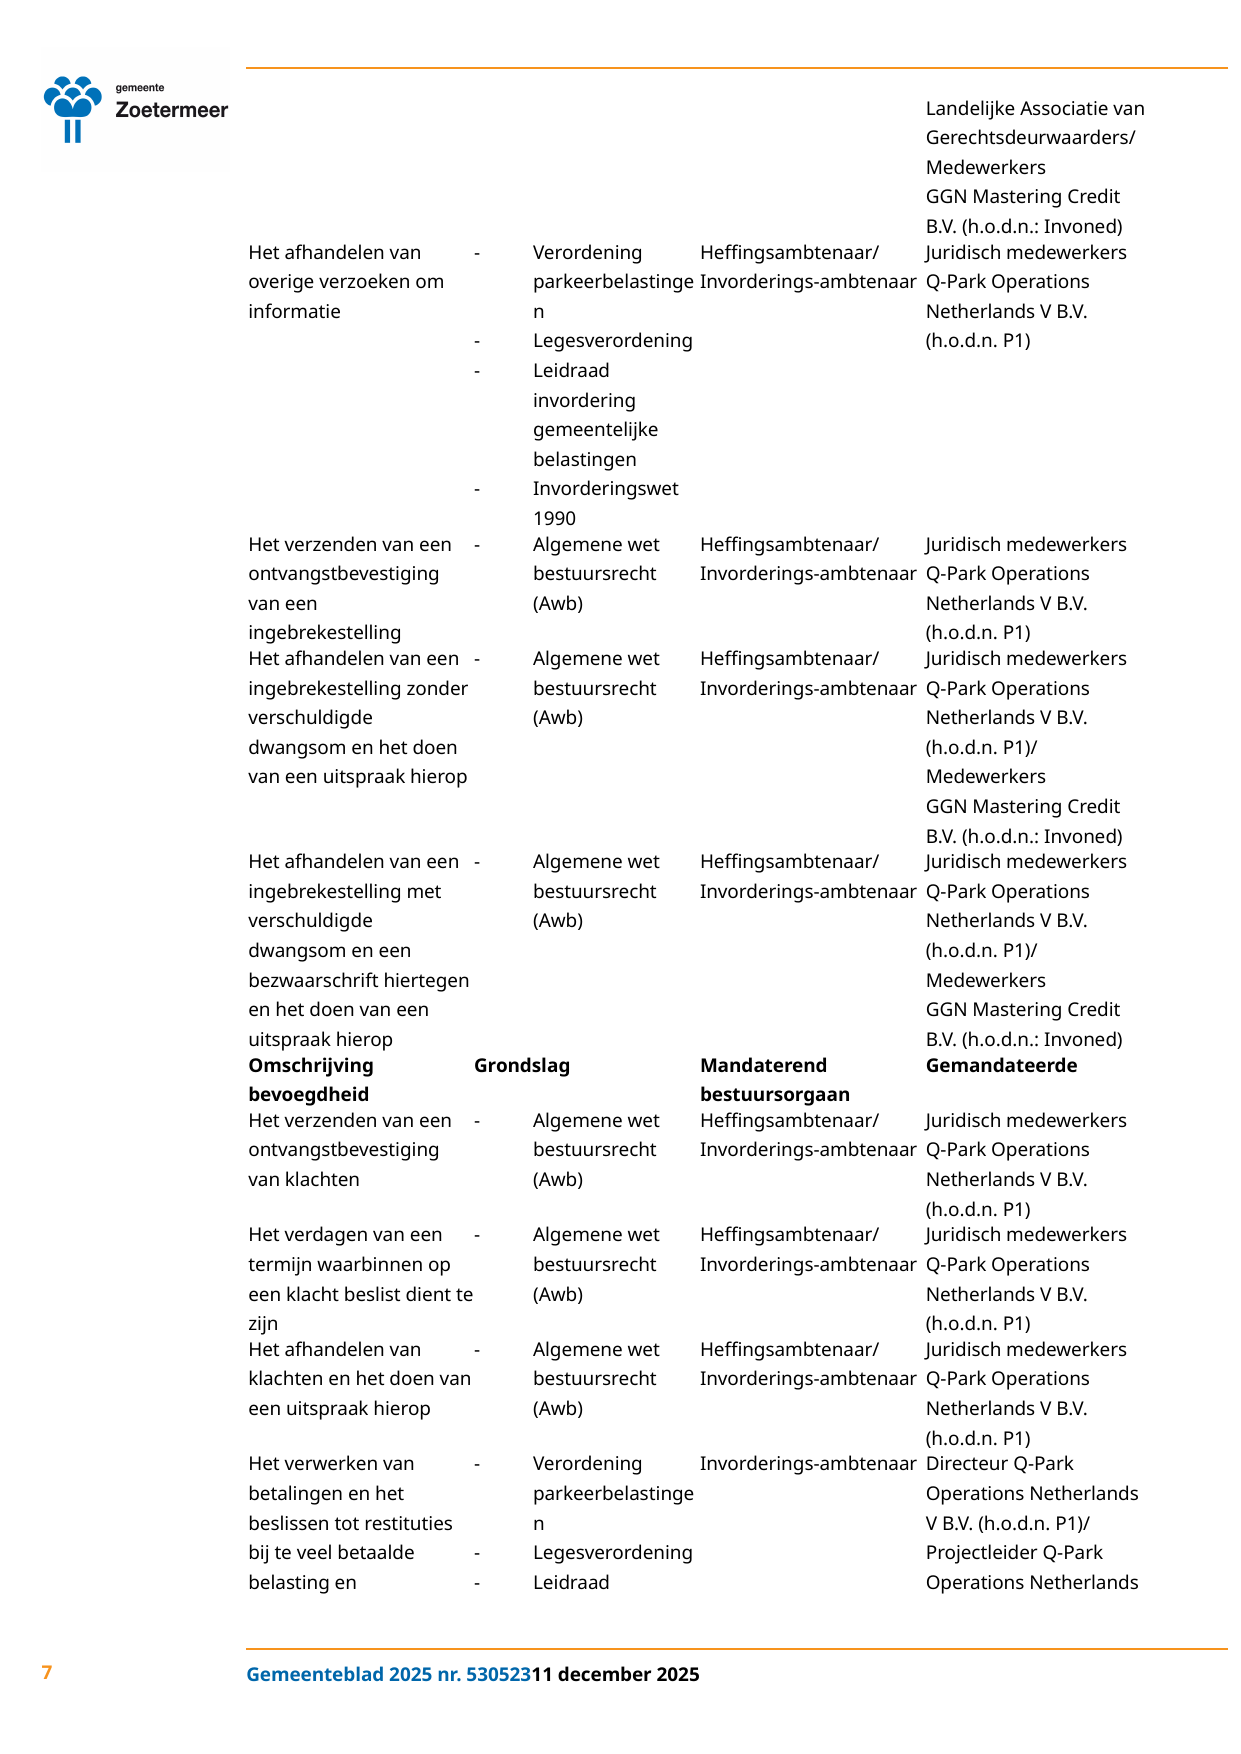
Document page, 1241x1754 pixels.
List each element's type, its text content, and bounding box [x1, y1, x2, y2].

table_cell Algemene wet bestuursrecht (Awb) [474, 849, 700, 1052]
table_cell Heffingsambtenaar/Invorderings-ambtenaar [700, 645, 926, 848]
table_cell Mandaterend bestuursorgaan [700, 1052, 926, 1107]
table_cell Directeur Q-Park Operations Netherlands V B.V. (h.o.d.n. P1)/ Projectleider Q-Park Operations Netherlands [926, 1451, 1152, 1594]
table_cell Verordening parkeerbelastingen Legesverordening Leidraad invordering gemeentelijke belastingen Invorderingswet 1990 [474, 239, 700, 531]
table_cell Verordening parkeerbelastingen Legesverordening Leidraad [474, 1451, 700, 1594]
table_cell Juridisch medewerkers Q-Park Operations Netherlands V B.V. (h.o.d.n. P1)/ Medewerkers GGN Mastering Credit B.V. (h.o.d.n.: Invoned) [926, 849, 1152, 1052]
table_cell Heffingsambtenaar/Invorderings-ambtenaar [700, 849, 926, 1052]
table_cell Het verzenden van een ontvangstbevestiging van klachten [248, 1107, 474, 1222]
table_cell Heffingsambtenaar/ Invorderings-ambtenaar [700, 239, 926, 531]
table_cell Algemene wet bestuursrecht (Awb) [474, 1336, 700, 1451]
table_cell [700, 95, 926, 239]
table_cell Omschrijving bevoegdheid [248, 1052, 474, 1107]
table_cell Het verdagen van een termijn waarbinnen op een klacht beslist dient te zijn [248, 1222, 474, 1336]
table_cell [474, 95, 700, 239]
table_cell Juridisch medewerkers Q-Park Operations Netherlands V B.V. (h.o.d.n. P1) [926, 1222, 1152, 1336]
table_cell Gemandateerde [926, 1052, 1152, 1107]
table_cell Juridisch medewerkers Q-Park Operations Netherlands V B.V. (h.o.d.n. P1) [926, 1336, 1152, 1451]
table_cell Heffingsambtenaar/ Invorderings-ambtenaar [700, 1336, 926, 1451]
picture [41, 47, 231, 172]
table_cell [248, 95, 474, 239]
table_cell Het afhandelen van overige verzoeken om informatie [248, 239, 474, 531]
table_cell Grondslag [474, 1052, 700, 1107]
table_cell Juridisch medewerkers Q-Park Operations Netherlands V B.V. (h.o.d.n. P1) [926, 239, 1152, 531]
table_cell Heffingsambtenaar/ Invorderings-ambtenaar [700, 1107, 926, 1222]
table_cell Algemene wet bestuursrecht (Awb) [474, 1107, 700, 1222]
table_cell Het verzenden van een ontvangstbevestiging van een ingebrekestelling [248, 531, 474, 645]
table_cell Juridisch medewerkers Q-Park Operations Netherlands V B.V. (h.o.d.n. P1) [926, 531, 1152, 645]
table_cell Het afhandelen van klachten en het doen van een uitspraak hierop [248, 1336, 474, 1451]
table_cell Heffingsambtenaar/ Invorderings-ambtenaar [700, 1222, 926, 1336]
table_cell Heffingsambtenaar/Invorderings-ambtenaar [700, 531, 926, 645]
table_cell Het verwerken van betalingen en het beslissen tot restituties bij te veel betaalde belasting en [248, 1451, 474, 1594]
table_cell Het afhandelen van een ingebrekestelling met verschuldigde dwangsom en een bezwaarschrift hiertegen en het doen van een uitspraak hierop [248, 849, 474, 1052]
table_cell Landelijke Associatie van Gerechtsdeurwaarders/ Medewerkers GGN Mastering Credit B.V. (h.o.d.n.: Invoned) [926, 95, 1152, 239]
table_cell Algemene wet bestuursrecht (Awb) [474, 1222, 700, 1336]
table_cell Algemene wet bestuursrecht (Awb) [474, 531, 700, 645]
table_cell Juridisch medewerkers Q-Park Operations Netherlands V B.V. (h.o.d.n. P1)/ Medewerkers GGN Mastering Credit B.V. (h.o.d.n.: Invoned) [926, 645, 1152, 848]
table_cell Het afhandelen van een ingebrekestelling zonder verschuldigde dwangsom en het doen van een uitspraak hierop [248, 645, 474, 848]
table_cell Juridisch medewerkers Q-Park Operations Netherlands V B.V. (h.o.d.n. P1) [926, 1107, 1152, 1222]
table_cell Algemene wet bestuursrecht (Awb) [474, 645, 700, 848]
table_cell Invorderings-ambtenaar [700, 1451, 926, 1594]
